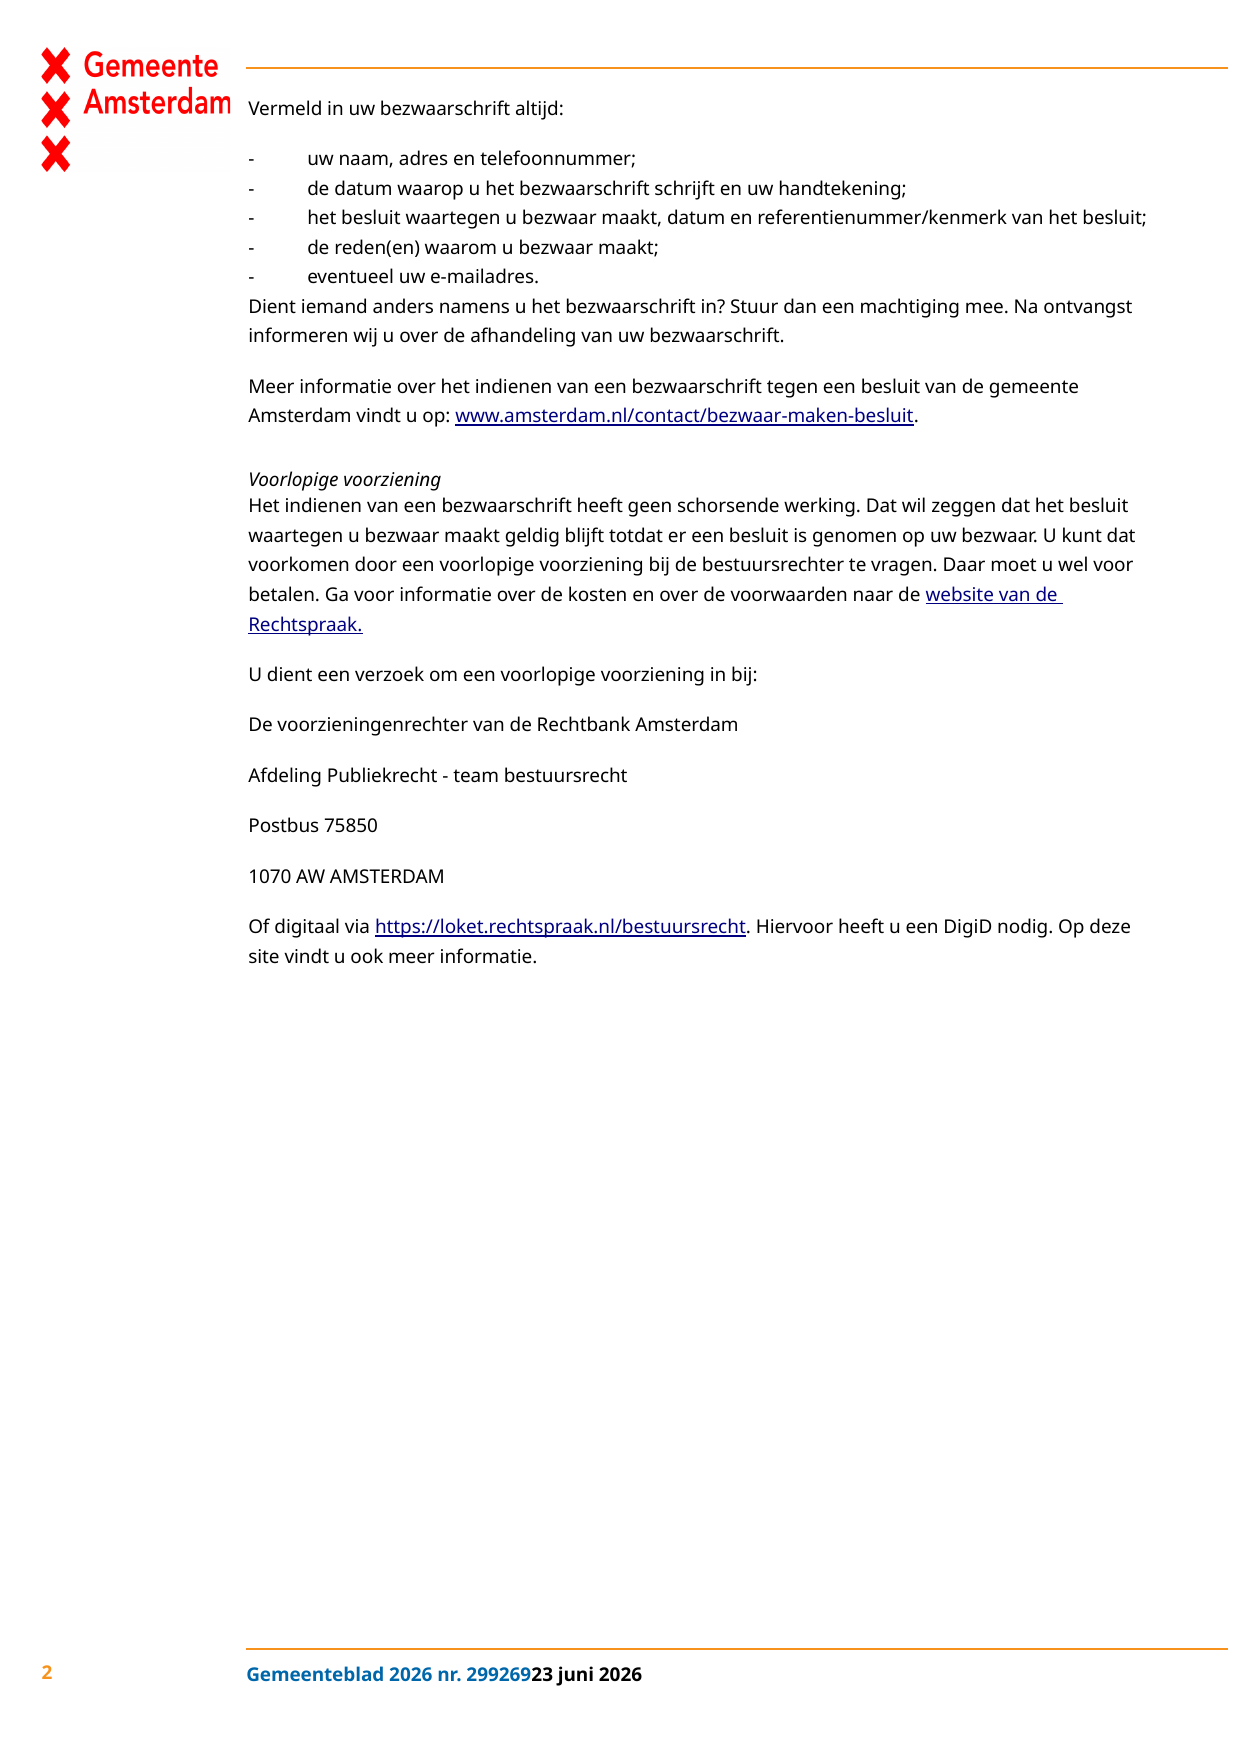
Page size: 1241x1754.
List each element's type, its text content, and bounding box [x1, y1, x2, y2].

list het besluit waartegen u bezwaar maakt, datum en referentienummer/kenmerk van het besluit; [248, 204, 1152, 230]
list de reden(en) waarom u bezwaar maakt; [248, 234, 1152, 260]
list eventueel uw e-mailadres. [248, 263, 1152, 289]
list uw naam, adres en telefoonnummer; [248, 145, 1152, 171]
text De voorzieningenrechter van de Rechtbank Amsterdam [248, 712, 1152, 737]
picture [41, 47, 231, 172]
text Vermeld in uw bezwaarschrift altijd: [248, 95, 1152, 121]
text U dient een verzoek om een voorlopige voorziening in bij: [248, 661, 1152, 687]
text Dient iemand anders namens u het bezwaarschrift in? Stuur dan een machtiging mee. Na ontvangst informeren wij u over de afhandeling van uw bezwaarschrift. [248, 293, 1152, 348]
text Meer informatie over het indienen van een bezwaarschrift tegen een besluit van de gemeente Amsterdam vindt u op: www.amsterdam.nl/contact/bezwaar-maken-besluit. [248, 373, 1152, 428]
text 1070 AW AMSTERDAM [248, 863, 1152, 888]
text Het indienen van een bezwaarschrift heeft geen schorsende werking. Dat wil zeggen dat het besluit waartegen u bezwaar maakt geldig blijft totdat er een besluit is genomen op uw bezwaar. U kunt dat voorkomen door een voorlopige voorziening bij de bestuursrechter te vragen. Daar moet u wel voor betalen. Ga voor informatie over de kosten en over de voorwaarden naar de website van de Rechtspraak. [248, 492, 1152, 636]
text Of digitaal via https://loket.rechtspraak.nl/bestuursrecht. Hiervoor heeft u een DigiD nodig. Op deze site vindt u ook meer informatie. [248, 913, 1152, 968]
list de datum waarop u het bezwaarschrift schrijft en uw handtekening; [248, 175, 1152, 201]
text Voorlopige voorziening [248, 467, 1152, 492]
text Afdeling Publiekrecht - team bestuursrecht [248, 762, 1152, 788]
text Postbus 75850 [248, 812, 1152, 838]
